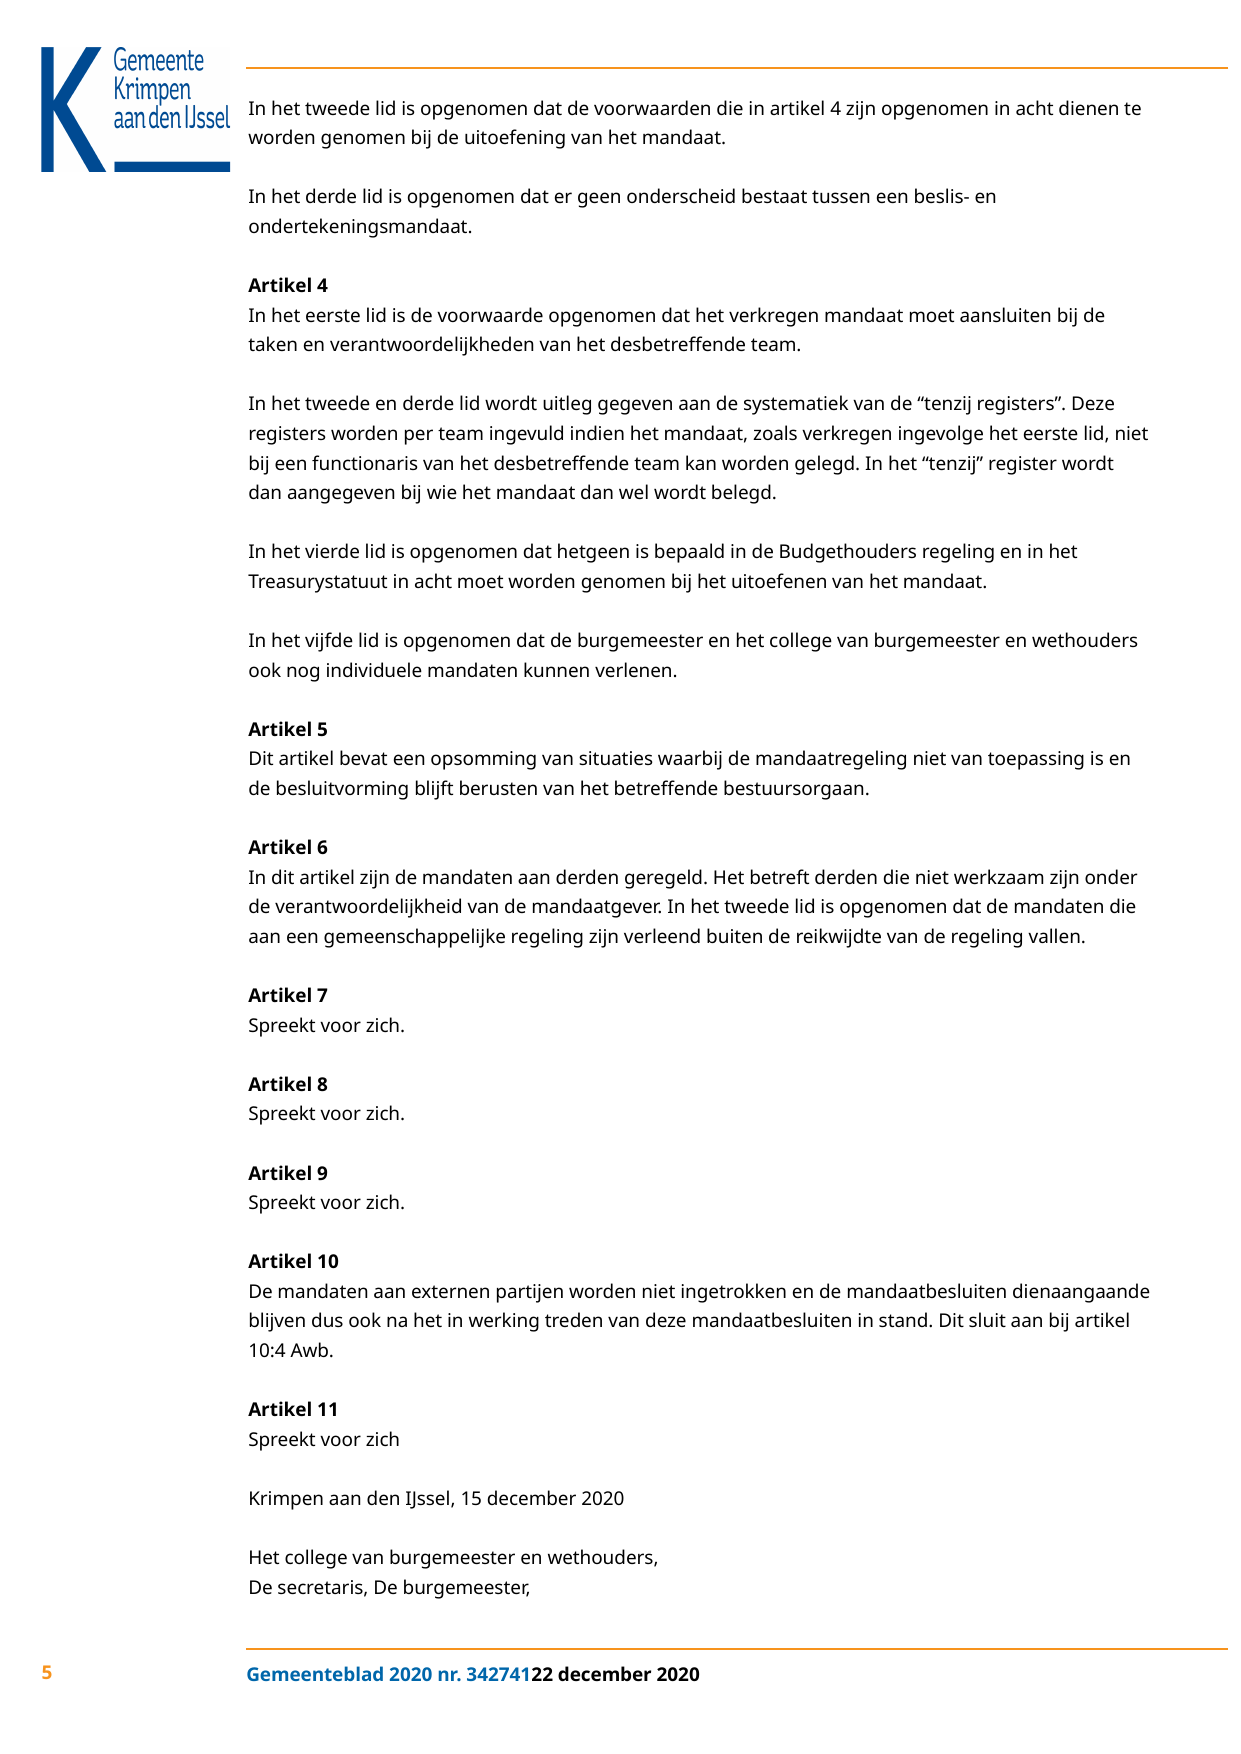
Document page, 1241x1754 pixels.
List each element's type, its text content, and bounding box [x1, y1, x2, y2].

text Spreekt voor zich. [248, 1189, 1152, 1215]
text Spreekt voor zich. [248, 1101, 1152, 1126]
text Het college van burgemeester en wethouders, [248, 1544, 1152, 1570]
text Artikel 7 [248, 982, 1152, 1008]
text Krimpen aan den IJssel, 15 december 2020 [248, 1485, 1152, 1511]
text In het vijfde lid is opgenomen dat de burgemeester en het college van burgemeester en wethouders ook nog individuele mandaten kunnen verlenen. [248, 627, 1152, 683]
text Spreekt voor zich [248, 1426, 1152, 1452]
text Artikel 5 [248, 716, 1152, 742]
text In dit artikel zijn de mandaten aan derden geregeld. Het betreft derden die niet werkzaam zijn onder de verantwoordelijkheid van de mandaatgever. In het tweede lid is opgenomen dat de mandaten die aan een gemeenschappelijke regeling zijn verleend buiten de reikwijdte van de regeling vallen. [248, 864, 1152, 949]
text Artikel 4 [248, 272, 1152, 298]
text Artikel 6 [248, 834, 1152, 860]
text Artikel 9 [248, 1160, 1152, 1186]
picture [41, 47, 231, 172]
text In het vierde lid is opgenomen dat hetgeen is bepaald in de Budgethouders regeling en in het Treasurystatuut in acht moet worden genomen bij het uitoefenen van het mandaat. [248, 538, 1152, 594]
text In het tweede lid is opgenomen dat de voorwaarden die in artikel 4 zijn opgenomen in acht dienen te worden genomen bij de uitoefening van het mandaat. [248, 95, 1152, 150]
text Artikel 10 [248, 1248, 1152, 1274]
text De mandaten aan externen partijen worden niet ingetrokken en de mandaatbesluiten dienaangaande blijven dus ook na het in werking treden van deze mandaatbesluiten in stand. Dit sluit aan bij artikel 10:4 Awb. [248, 1278, 1152, 1363]
text In het eerste lid is de voorwaarde opgenomen dat het verkregen mandaat moet aansluiten bij de taken en verantwoordelijkheden van het desbetreffende team. [248, 302, 1152, 357]
text In het tweede en derde lid wordt uitleg gegeven aan de systematiek van de “tenzij registers”. Deze registers worden per team ingevuld indien het mandaat, zoals verkregen ingevolge het eerste lid, niet bij een functionaris van het desbetreffende team kan worden gelegd. In het “tenzij” register wordt dan aangegeven bij wie het mandaat dan wel wordt belegd. [248, 391, 1152, 505]
text Artikel 11 [248, 1396, 1152, 1422]
text Spreekt voor zich. [248, 1012, 1152, 1038]
text Dit artikel bevat een opsomming van situaties waarbij de mandaatregeling niet van toepassing is en de besluitvorming blijft berusten van het betreffende bestuursorgaan. [248, 746, 1152, 801]
text Artikel 8 [248, 1071, 1152, 1097]
text De secretaris, De burgemeester, [248, 1574, 1152, 1600]
text In het derde lid is opgenomen dat er geen onderscheid bestaat tussen een beslis- en ondertekeningsmandaat. [248, 183, 1152, 239]
